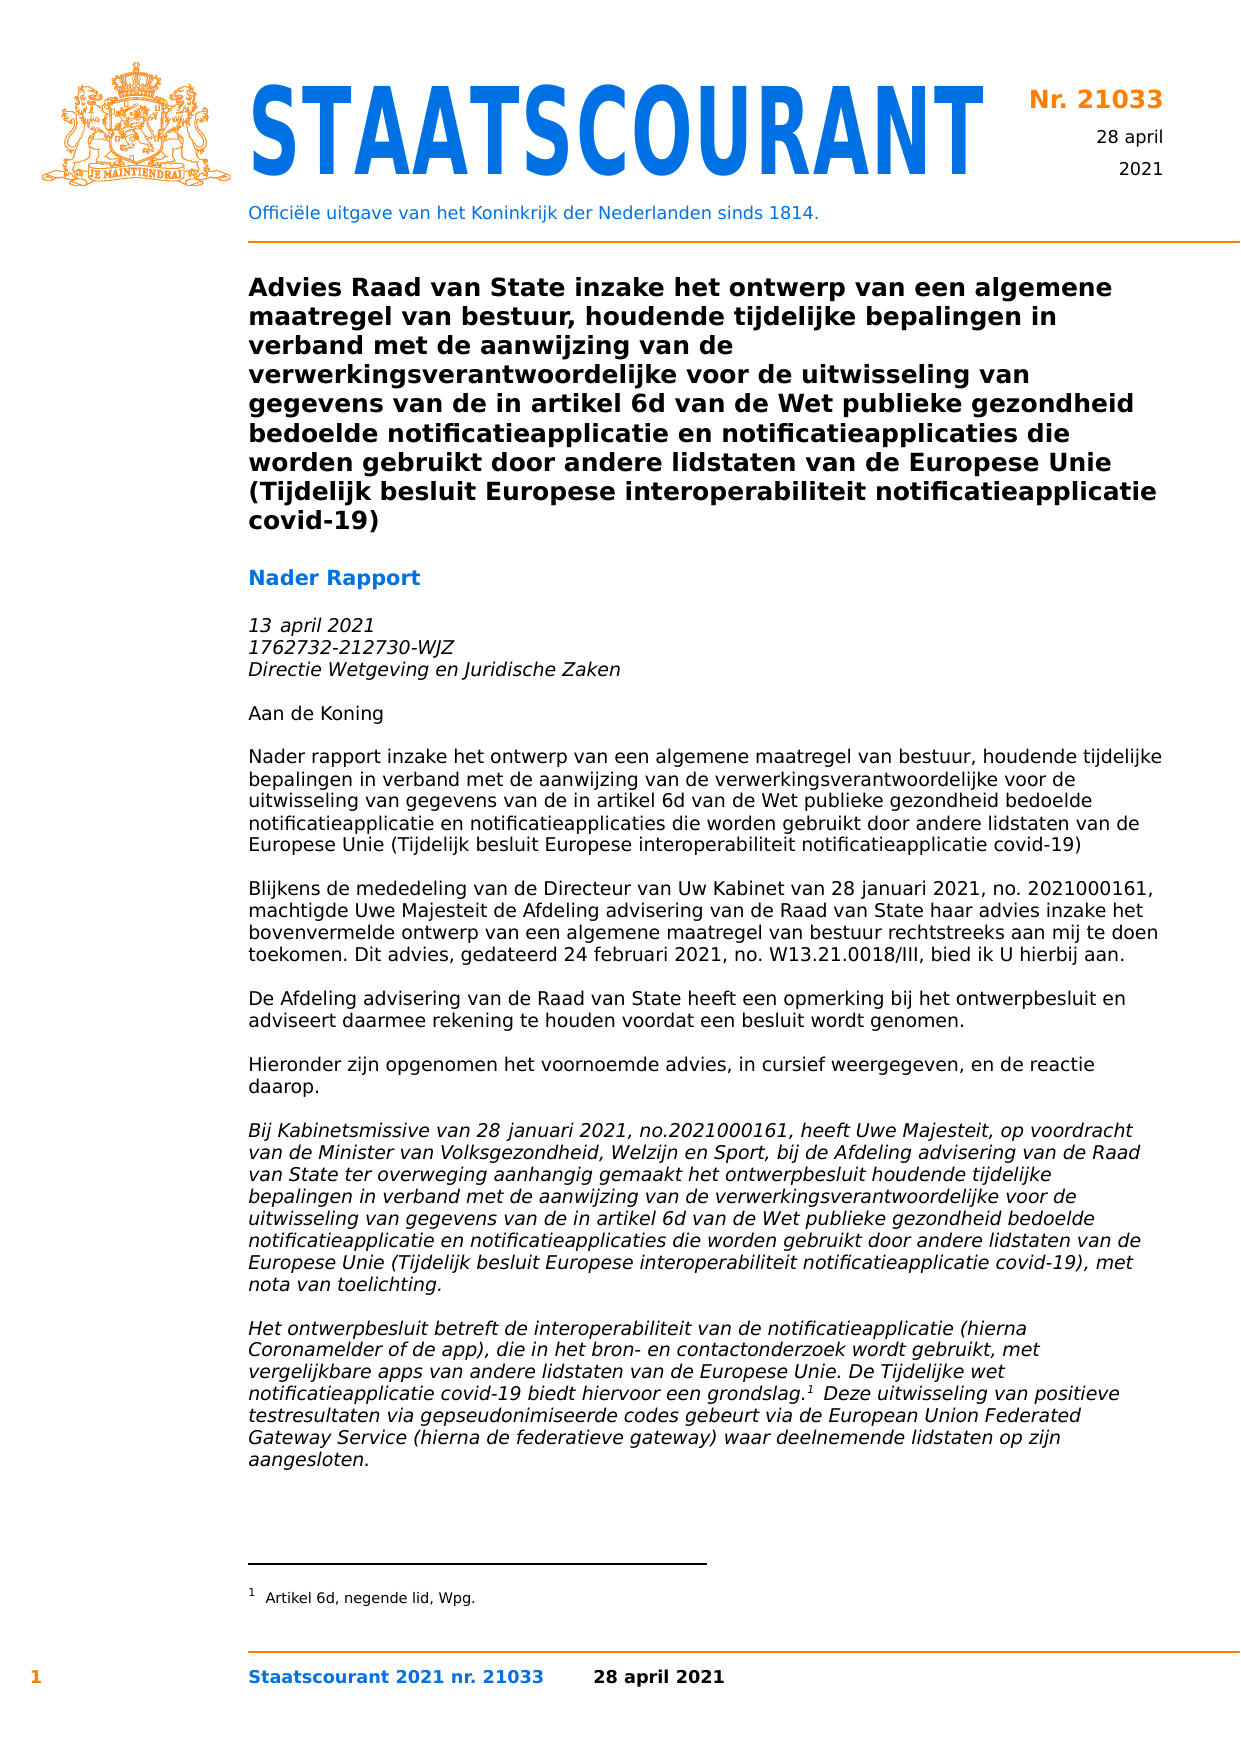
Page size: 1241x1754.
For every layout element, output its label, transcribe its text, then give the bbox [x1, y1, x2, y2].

picture [41, 62, 231, 186]
table_cell Officiële uitgave van het Koninkrijk der Nederlanden sinds 1814. [248, 203, 1240, 241]
text Nader rapport inzake het ontwerp van een algemene maatregel van bestuur, houdende tijdelijke bepalingen in verband met de aanwijzing van de verwerkingsverantwoordelijke voor de uitwisseling van gegevens van de in artikel 6d van de Wet publieke gezondheid bedoelde notificatieapplicatie en notificatieapplicaties die worden gebruikt door andere lidstaten van de Europese Unie (Tijdelijk besluit Europese interoperabiliteit notificatieapplicatie covid-19) [248, 746, 1163, 856]
table_header STAATSCOURANT [248, 62, 998, 203]
text Directie Wetgeving en Juridische Zaken [248, 659, 1163, 681]
subtitle Nader Rapport [248, 566, 1163, 590]
text Hieronder zijn opgenomen het voornoemde advies, in cursief weergegeven, en de reactie daarop. [248, 1054, 1163, 1098]
text 1762732-212730-WJZ [248, 637, 1163, 659]
subtitle Advies Raad van State inzake het ontwerp van een algemene maatregel van bestuur, houdende tijdelijke bepalingen in verband met de aanwijzing van de verwerkingsverantwoordelijke voor de uitwisseling van gegevens van de in artikel 6d van de Wet publieke gezondheid bedoelde notificatieapplicatie en notificatieapplicaties die worden gebruikt door andere lidstaten van de Europese Unie (Tijdelijk besluit Europese interoperabiliteit notificatieapplicatie covid-19) [248, 273, 1163, 536]
table_cell 2021 [998, 153, 1240, 203]
table_header Nr. 21033 [998, 62, 1240, 121]
text Het ontwerpbesluit betreft de interoperabiliteit van de notificatieapplicatie (hierna Coronamelder of de app), die in het bron- en contactonderzoek wordt gebruikt, met vergelijkbare apps van andere lidstaten van de Europese Unie. De Tijdelijke wet notificatieapplicatie covid-19 biedt hiervoor een grondslag. Deze uitwisseling van positieve testresultaten via gepseudonimiseerde codes gebeurt via de European Union Federated Gateway Service (hierna de federatieve gateway) waar deelnemende lidstaten op zijn aangesloten. [248, 1317, 1163, 1471]
text Artikel 6d, negende lid, Wpg. [248, 1586, 1163, 1608]
text Aan de Koning [248, 703, 1163, 724]
table_cell 28 april [998, 121, 1240, 153]
table_header [25, 62, 248, 241]
text Bij Kabinetsmissive van 28 januari 2021, no.2021000161, heeft Uwe Majesteit, op voordracht van de Minister van Volksgezondheid, Welzijn en Sport, bij de Afdeling advisering van de Raad van State ter overweging aanhangig gemaakt het ontwerpbesluit houdende tijdelijke bepalingen in verband met de aanwijzing van de verwerkingsverantwoordelijke voor de uitwisseling van gegevens van de in artikel 6d van de Wet publieke gezondheid bedoelde notificatieapplicatie en notificatieapplicaties die worden gebruikt door andere lidstaten van de Europese Unie (Tijdelijk besluit Europese interoperabiliteit notificatieapplicatie covid-19), met nota van toelichting. [248, 1120, 1163, 1296]
text Blijkens de mededeling van de Directeur van Uw Kabinet van 28 januari 2021, no. 2021000161, machtigde Uwe Majesteit de Afdeling advisering van de Raad van State haar advies inzake het bovenvermelde ontwerp van een algemene maatregel van bestuur rechtstreeks aan mij te doen toekomen. Dit advies, gedateerd 24 februari 2021, no. W13.21.0018/III, bied ik U hierbij aan. [248, 878, 1163, 966]
text 13 april 2021 [248, 615, 1163, 637]
text De Afdeling advisering van de Raad van State heeft een opmerking bij het ontwerpbesluit en adviseert daarmee rekening te houden voordat een besluit wordt genomen. [248, 988, 1163, 1032]
